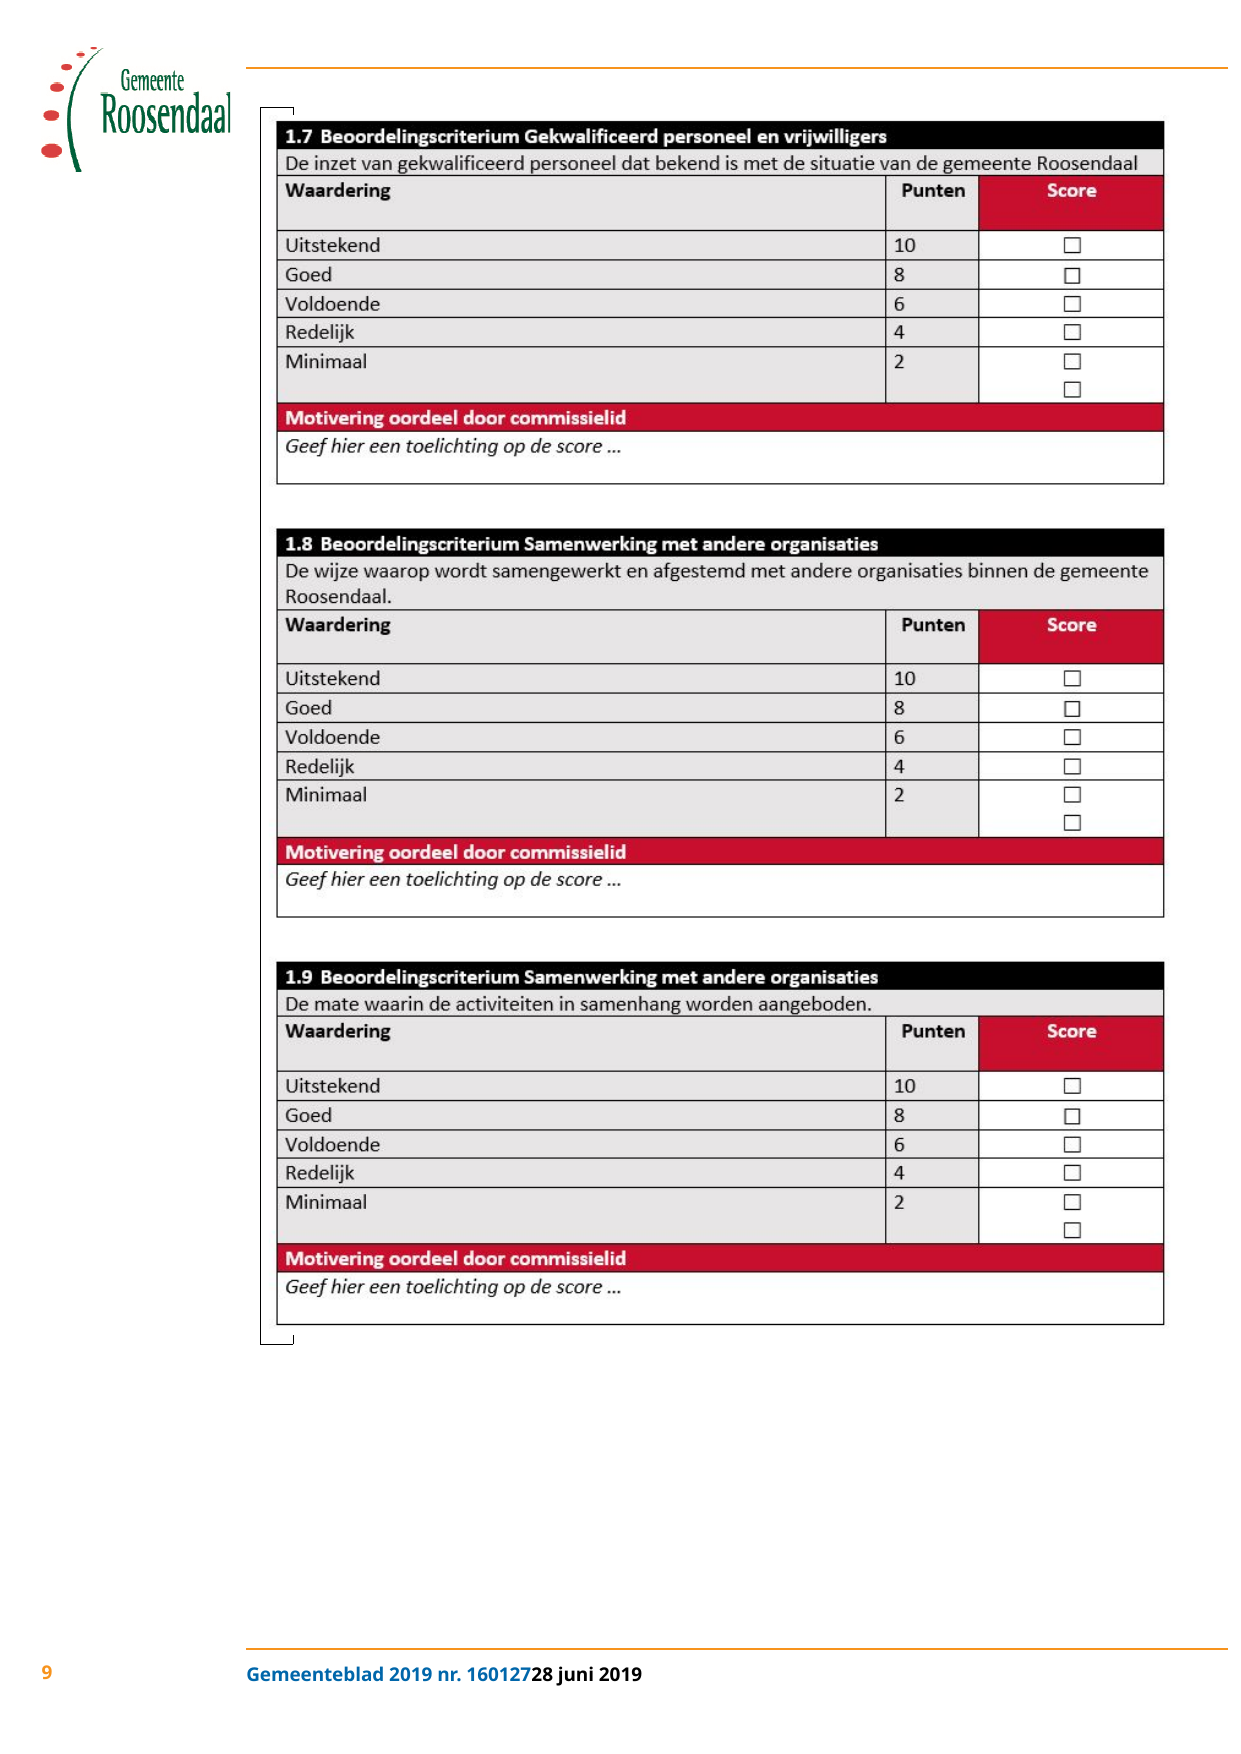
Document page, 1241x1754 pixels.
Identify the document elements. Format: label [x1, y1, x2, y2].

picture [41, 47, 231, 172]
picture [268, 115, 1173, 1335]
